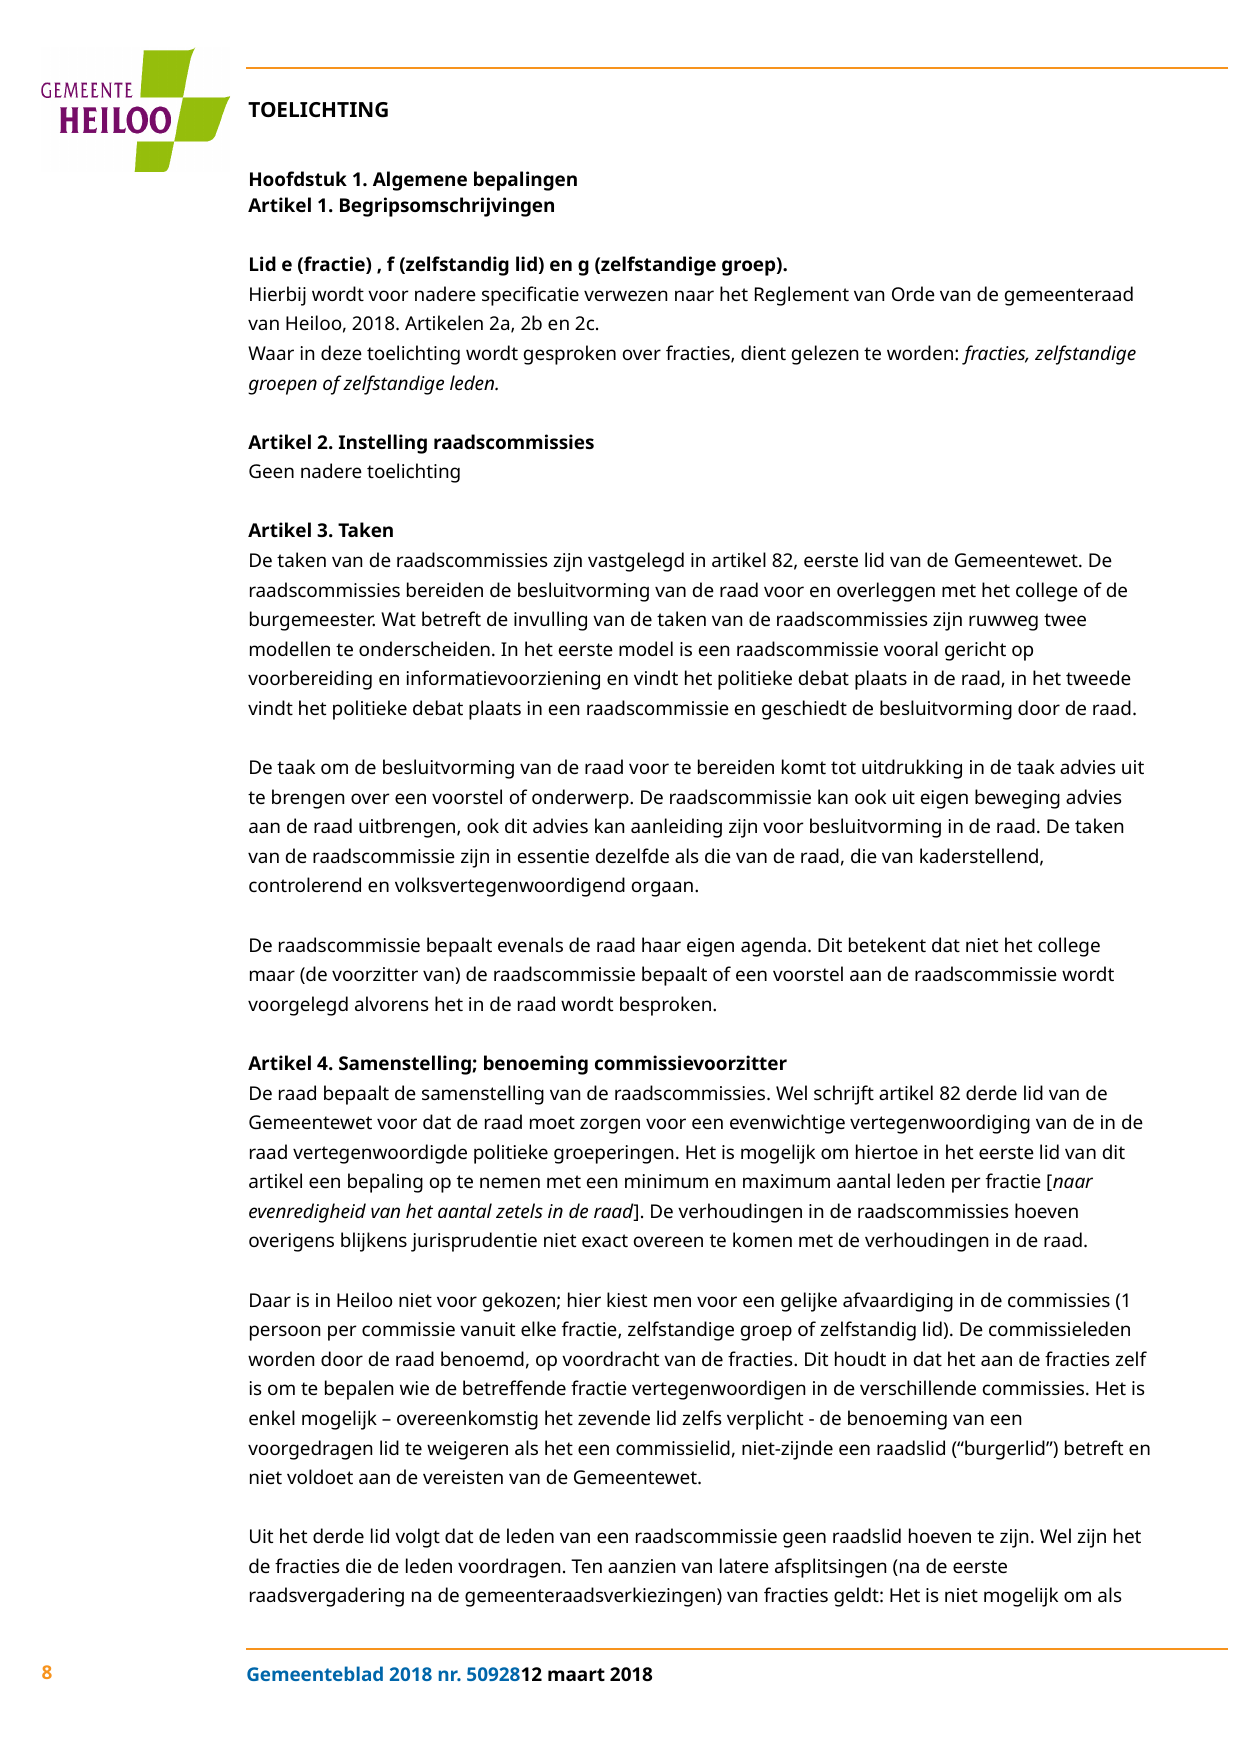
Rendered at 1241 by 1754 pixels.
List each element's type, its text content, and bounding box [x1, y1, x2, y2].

text Uit het derde lid volgt dat de leden van een raadscommissie geen raadslid hoeven te zijn. Wel zijn het de fracties die de leden voordragen. Ten aanzien van latere afsplitsingen (na de eerste raadsvergadering na de gemeenteraadsverkiezingen) van fracties geldt: Het is niet mogelijk om als [248, 1523, 1152, 1608]
text De taken van de raadscommissies zijn vastgelegd in artikel 82, eerste lid van de Gemeentewet. De raadscommissies bereiden de besluitvorming van de raad voor en overleggen met het college of de burgemeester. Wat betreft de invulling van de taken van de raadscommissies zijn ruwweg twee modellen te onderscheiden. In het eerste model is een raadscommissie vooral gericht op voorbereiding en informatievoorziening en vindt het politieke debat plaats in de raad, in het tweede vindt het politieke debat plaats in een raadscommissie en geschiedt de besluitvorming door de raad. [248, 547, 1152, 721]
text TOELICHTING [248, 95, 1152, 123]
text Artikel 1. Begripsomschrijvingen [248, 192, 1152, 218]
text Artikel 3. Taken [248, 518, 1152, 543]
text Geen nadere toelichting [248, 458, 1152, 484]
text Artikel 2. Instelling raadscommissies [248, 429, 1152, 454]
text Waar in deze toelichting wordt gesproken over fracties, dient gelezen te worden: fracties, zelfstandige groepen of zelfstandige leden. [248, 340, 1152, 395]
text De raadscommissie bepaalt evenals de raad haar eigen agenda. Dit betekent dat niet het college maar (de voorzitter van) de raadscommissie bepaalt of een voorstel aan de raadscommissie wordt voorgelegd alvorens het in de raad wordt besproken. [248, 932, 1152, 1017]
text De taak om de besluitvorming van de raad voor te bereiden komt tot uitdrukking in de taak advies uit te brengen over een voorstel of onderwerp. De raadscommissie kan ook uit eigen beweging advies aan de raad uitbrengen, ook dit advies kan aanleiding zijn voor besluitvorming in de raad. De taken van de raadscommissie zijn in essentie dezelfde als die van de raad, die van kaderstellend, controlerend en volksvertegenwoordigend orgaan. [248, 754, 1152, 898]
text Lid e (fractie) , f (zelfstandig lid) en g (zelfstandige groep). [248, 251, 1152, 277]
text Artikel 4. Samenstelling; benoeming commissievoorzitter [248, 1050, 1152, 1076]
text Hoofdstuk 1. Algemene bepalingen [248, 166, 1152, 192]
picture [41, 47, 231, 172]
text De raad bepaalt de samenstelling van de raadscommissies. Wel schrijft artikel 82 derde lid van de Gemeentewet voor dat de raad moet zorgen voor een evenwichtige vertegenwoordiging van de in de raad vertegenwoordigde politieke groeperingen. Het is mogelijk om hiertoe in het eerste lid van dit artikel een bepaling op te nemen met een minimum en maximum aantal leden per fractie [naar evenredigheid van het aantal zetels in de raad]. De verhoudingen in de raadscommissies hoeven overigens blijkens jurisprudentie niet exact overeen te komen met de verhoudingen in de raad. [248, 1080, 1152, 1253]
text Daar is in Heiloo niet voor gekozen; hier kiest men voor een gelijke afvaardiging in de commissies (1 persoon per commissie vanuit elke fractie, zelfstandige groep of zelfstandig lid). De commissieleden worden door de raad benoemd, op voordracht van de fracties. Dit houdt in dat het aan de fracties zelf is om te bepalen wie de betreffende fractie vertegenwoordigen in de verschillende commissies. Het is enkel mogelijk – overeenkomstig het zevende lid zelfs verplicht - de benoeming van een voorgedragen lid te weigeren als het een commissielid, niet-zijnde een raadslid (“burgerlid”) betreft en niet voldoet aan de vereisten van de Gemeentewet. [248, 1287, 1152, 1490]
text Hierbij wordt voor nadere specificatie verwezen naar het Reglement van Orde van de gemeenteraad van Heiloo, 2018. Artikelen 2a, 2b en 2c. [248, 281, 1152, 336]
